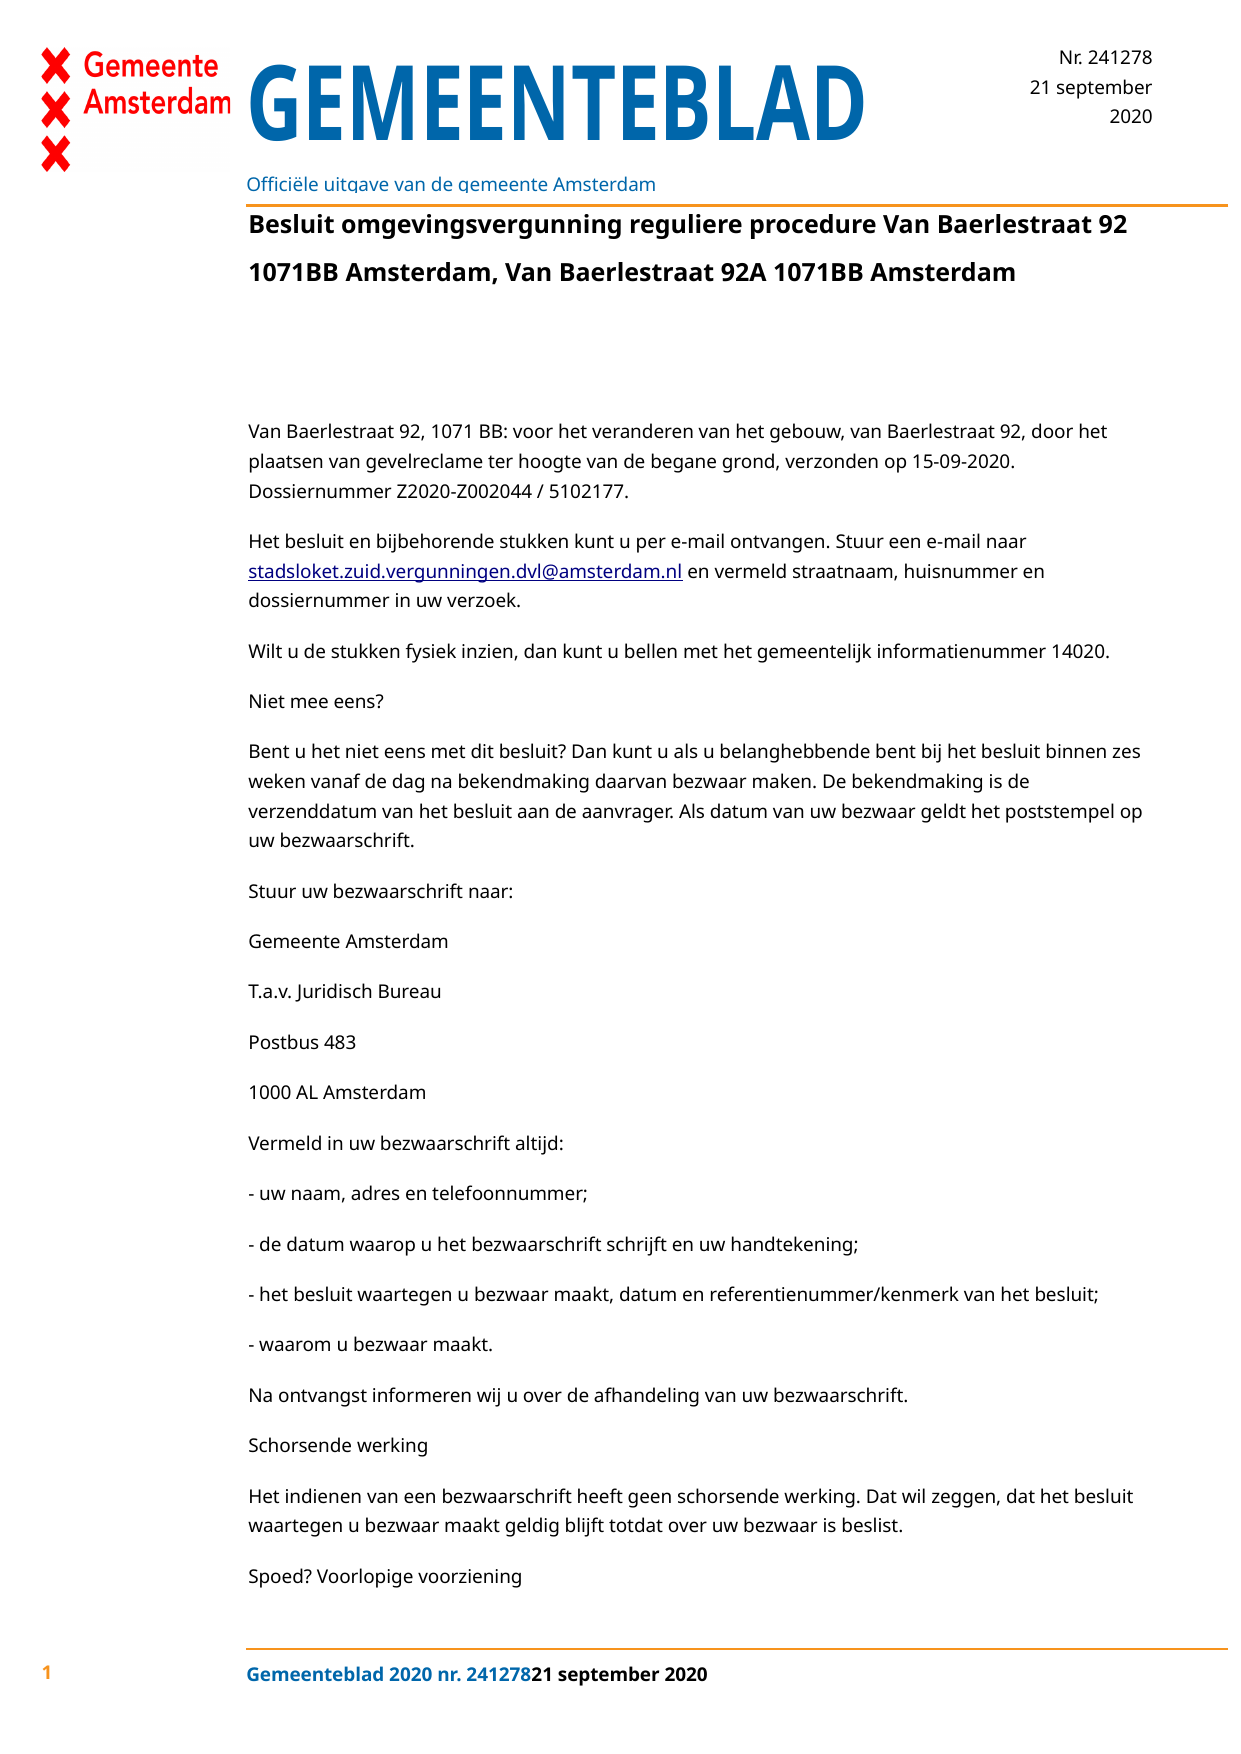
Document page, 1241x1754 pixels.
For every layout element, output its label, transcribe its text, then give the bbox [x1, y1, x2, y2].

text Van Baerlestraat 92, 1071 BB: voor het veranderen van het gebouw, van Baerlestraat 92, door het plaatsen van gevelreclame ter hoogte van de begane grond, verzonden op 15-09-2020. Dossiernummer Z2020-Z002044 / 5102177. [248, 419, 1152, 504]
text Bent u het niet eens met dit besluit? Dan kunt u als u belanghebbende bent bij het besluit binnen zes weken vanaf de dag na bekendmaking daarvan bezwaar maken. De bekendmaking is de verzenddatum van het besluit aan de aanvrager. Als datum van uw bezwaar geldt het poststempel op uw bezwaarschrift. [248, 739, 1152, 853]
text - het besluit waartegen u bezwaar maakt, datum en referentienummer/kenmerk van het besluit; [248, 1281, 1152, 1307]
text Postbus 483 [248, 1029, 1152, 1055]
text Schorsende werking [248, 1432, 1152, 1458]
text - de datum waarop u het bezwaarschrift schrijft en uw handtekening; [248, 1231, 1152, 1257]
text Wilt u de stukken fysiek inzien, dan kunt u bellen met het gemeentelijk informatienummer 14020. [248, 638, 1152, 664]
picture [41, 47, 231, 172]
text T.a.v. Juridisch Bureau [248, 979, 1152, 1004]
text Besluit omgevingsvergunning reguliere procedure Van Baerlestraat 92 1071BB Amsterdam, Van Baerlestraat 92A 1071BB Amsterdam [248, 207, 1152, 288]
text Stuur uw bezwaarschrift naar: [248, 878, 1152, 904]
text Na ontvangst informeren wij u over de afhandeling van uw bezwaarschrift. [248, 1382, 1152, 1408]
text Spoed? Voorlopige voorziening [248, 1563, 1152, 1589]
text Het indienen van een bezwaarschrift heeft geen schorsende werking. Dat wil zeggen, dat het besluit waartegen u bezwaar maakt geldig blijft totdat over uw bezwaar is beslist. [248, 1483, 1152, 1538]
text Vermeld in uw bezwaarschrift altijd: [248, 1130, 1152, 1156]
text Gemeente Amsterdam [248, 928, 1152, 954]
text Niet mee eens? [248, 688, 1152, 714]
text - uw naam, adres en telefoonnummer; [248, 1180, 1152, 1206]
text - waarom u bezwaar maakt. [248, 1332, 1152, 1357]
text Het besluit en bijbehorende stukken kunt u per e-mail ontvangen. Stuur een e-mail naar stadsloket.zuid.vergunningen.dvl@amsterdam.nl en vermeld straatnaam, huisnummer en dossiernummer in uw verzoek. [248, 528, 1152, 613]
text 1000 AL Amsterdam [248, 1079, 1152, 1105]
